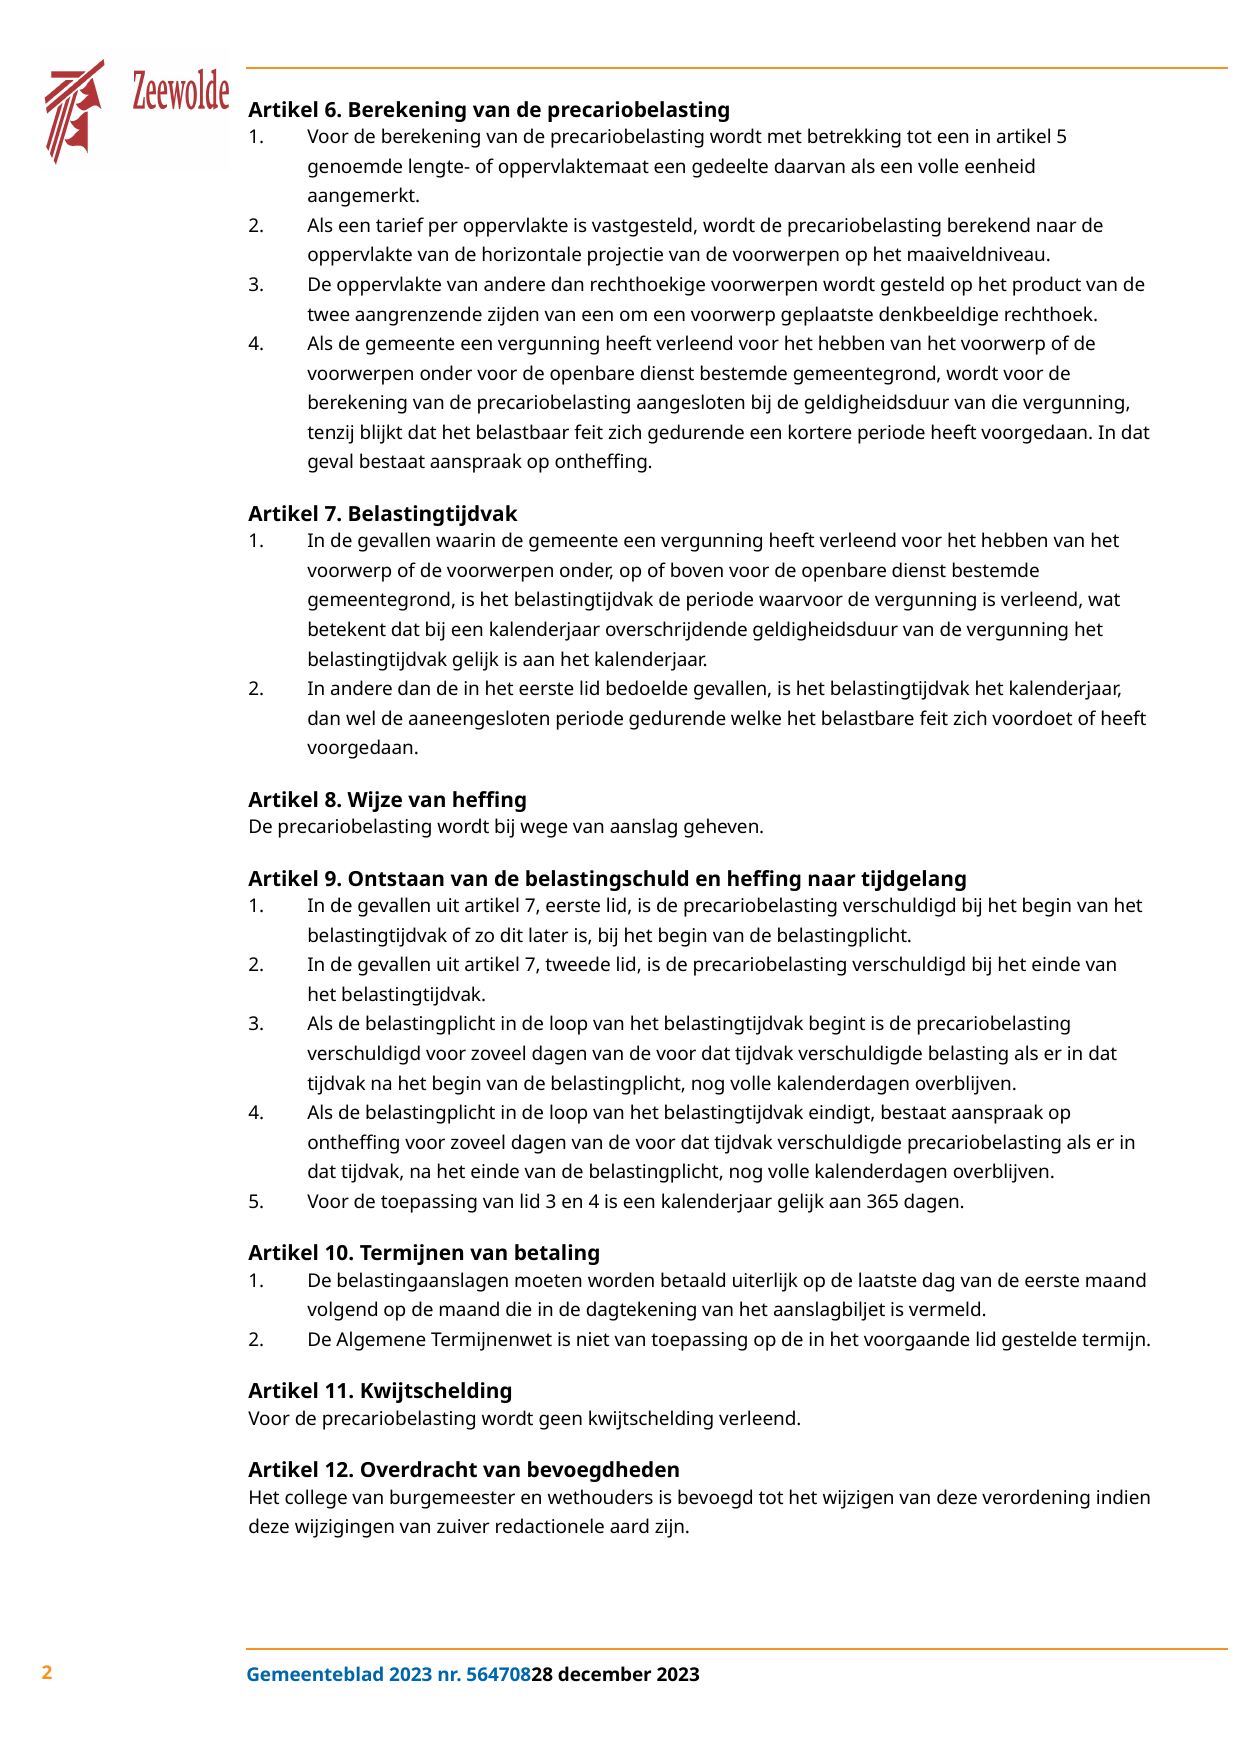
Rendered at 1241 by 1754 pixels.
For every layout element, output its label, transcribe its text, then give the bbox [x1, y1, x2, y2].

list Als de gemeente een vergunning heeft verleend voor het hebben van het voorwerp of de voorwerpen onder voor de openbare dienst bestemde gemeentegrond, wordt voor de berekening van de precariobelasting aangesloten bij de geldigheidsduur van die vergunning, tenzij blijkt dat het belastbaar feit zich gedurende een kortere periode heeft voorgedaan. In dat geval bestaat aanspraak op ontheffing. [248, 330, 1152, 474]
list De oppervlakte van andere dan rechthoekige voorwerpen wordt gesteld op het product van de twee aangrenzende zijden van een om een voorwerp geplaatste denkbeeldige rechthoek. [248, 271, 1152, 326]
text Artikel 9. Ontstaan van de belastingschuld en heffing naar tijdgelang [248, 864, 1152, 892]
picture [41, 47, 231, 172]
text Artikel 11. Kwijtschelding [248, 1377, 1152, 1405]
list Voor de toepassing van lid 3 en 4 is een kalenderjaar gelijk aan 365 dagen. [248, 1188, 1152, 1214]
list In de gevallen uit artikel 7, eerste lid, is de precariobelasting verschuldigd bij het begin van het belastingtijdvak of zo dit later is, bij het begin van de belastingplicht. [248, 892, 1152, 948]
text Artikel 12. Overdracht van bevoegdheden [248, 1455, 1152, 1484]
list In de gevallen waarin de gemeente een vergunning heeft verleend voor het hebben van het voorwerp of de voorwerpen onder, op of boven voor de openbare dienst bestemde gemeentegrond, is het belastingtijdvak de periode waarvoor de vergunning is verleend, wat betekent dat bij een kalenderjaar overschrijdende geldigheidsduur van de vergunning het belastingtijdvak gelijk is aan het kalenderjaar. [248, 527, 1152, 672]
text Voor de precariobelasting wordt geen kwijtschelding verleend. [248, 1405, 1152, 1431]
list Als de belastingplicht in de loop van het belastingtijdvak begint is de precariobelasting verschuldigd voor zoveel dagen van de voor dat tijdvak verschuldigde belasting als er in dat tijdvak na het begin van de belastingplicht, nog volle kalenderdagen overblijven. [248, 1011, 1152, 1096]
text Artikel 8. Wijze van heffing [248, 785, 1152, 813]
list De Algemene Termijnenwet is niet van toepassing op de in het voorgaande lid gestelde termijn. [248, 1326, 1152, 1352]
list Als de belastingplicht in de loop van het belastingtijdvak eindigt, bestaat aanspraak op ontheffing voor zoveel dagen van de voor dat tijdvak verschuldigde precariobelasting als er in dat tijdvak, na het einde van de belastingplicht, nog volle kalenderdagen overblijven. [248, 1099, 1152, 1184]
text De precariobelasting wordt bij wege van aanslag geheven. [248, 813, 1152, 839]
text Het college van burgemeester en wethouders is bevoegd tot het wijzigen van deze verordening indien deze wijzigingen van zuiver redactionele aard zijn. [248, 1484, 1152, 1539]
list In de gevallen uit artikel 7, tweede lid, is de precariobelasting verschuldigd bij het einde van het belastingtijdvak. [248, 951, 1152, 1007]
text Artikel 6. Berekening van de precariobelasting [248, 95, 1152, 123]
list Voor de berekening van de precariobelasting wordt met betrekking tot een in artikel 5 genoemde lengte- of oppervlaktemaat een gedeelte daarvan als een volle eenheid aangemerkt. [248, 123, 1152, 208]
text Artikel 7. Belastingtijdvak [248, 499, 1152, 527]
list Als een tarief per oppervlakte is vastgesteld, wordt de precariobelasting berekend naar de oppervlakte van de horizontale projectie van de voorwerpen op het maaiveldniveau. [248, 212, 1152, 267]
list De belastingaanslagen moeten worden betaald uiterlijk op de laatste dag van de eerste maand volgend op de maand die in de dagtekening van het aanslagbiljet is vermeld. [248, 1267, 1152, 1322]
list In andere dan de in het eerste lid bedoelde gevallen, is het belastingtijdvak het kalenderjaar, dan wel de aaneengesloten periode gedurende welke het belastbare feit zich voordoet of heeft voorgedaan. [248, 675, 1152, 760]
text Artikel 10. Termijnen van betaling [248, 1238, 1152, 1267]
